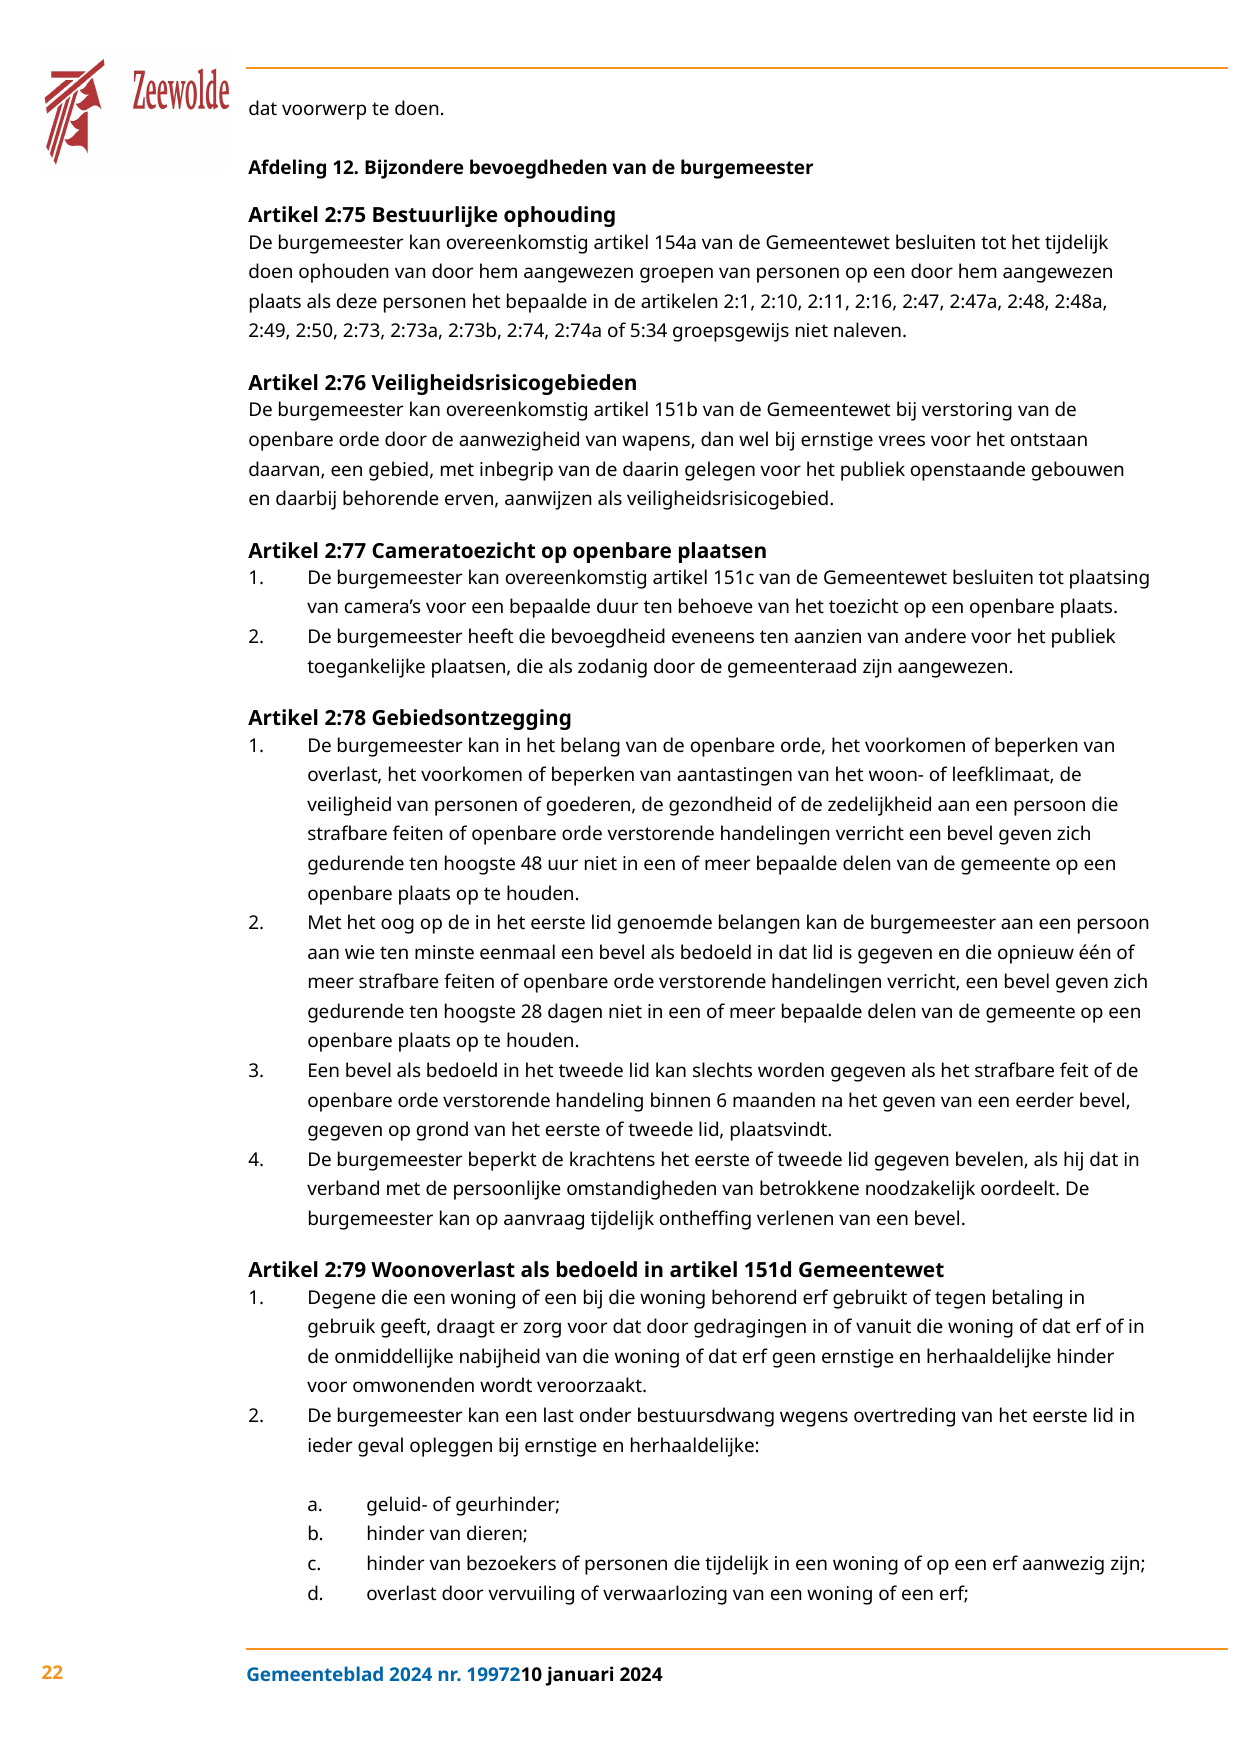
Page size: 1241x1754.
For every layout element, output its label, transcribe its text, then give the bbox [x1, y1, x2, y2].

text dat voorwerp te doen. [248, 95, 1152, 121]
text De burgemeester kan overeenkomstig artikel 151b van de Gemeentewet bij verstoring van de openbare orde door de aanwezigheid van wapens, dan wel bij ernstige vrees voor het ontstaan daarvan, een gebied, met inbegrip van de daarin gelegen voor het publiek openstaande gebouwen en daarbij behorende erven, aanwijzen als veiligheidsrisicogebied. [248, 397, 1152, 511]
list geluid- of geurhinder; [307, 1491, 1152, 1517]
list Een bevel als bedoeld in het tweede lid kan slechts worden gegeven als het strafbare feit of de openbare orde verstorende handeling binnen 6 maanden na het geven van een eerder bevel, gegeven op grond van het eerste of tweede lid, plaatsvindt. [248, 1057, 1152, 1142]
text Artikel 2:76 Veiligheidsrisicogebieden [248, 368, 1152, 397]
list De burgemeester heeft die bevoegdheid eveneens ten aanzien van andere voor het publiek toegankelijke plaatsen, die als zodanig door de gemeenteraad zijn aangewezen. [248, 623, 1152, 679]
list Met het oog op de in het eerste lid genoemde belangen kan de burgemeester aan een persoon aan wie ten minste eenmaal een bevel als bedoeld in dat lid is gegeven en die opnieuw één of meer strafbare feiten of openbare orde verstorende handelingen verricht, een bevel geven zich gedurende ten hoogste 28 dagen niet in een of meer bepaalde delen van de gemeente op een openbare plaats op te houden. [248, 909, 1152, 1053]
text Artikel 2:78 Gebiedsontzegging [248, 703, 1152, 732]
list De burgemeester kan overeenkomstig artikel 151c van de Gemeentewet besluiten tot plaatsing van camera’s voor een bepaalde duur ten behoeve van het toezicht op een openbare plaats. [248, 564, 1152, 619]
list De burgemeester kan in het belang van de openbare orde, het voorkomen of beperken van overlast, het voorkomen of beperken van aantastingen van het woon- of leefklimaat, de veiligheid van personen of goederen, de gezondheid of de zedelijkheid aan een persoon die strafbare feiten of openbare orde verstorende handelingen verricht een bevel geven zich gedurende ten hoogste 48 uur niet in een of meer bepaalde delen van de gemeente op een openbare plaats op te houden. [248, 732, 1152, 905]
list De burgemeester kan een last onder bestuursdwang wegens overtreding van het eerste lid in ieder geval opleggen bij ernstige en herhaaldelijke: [248, 1402, 1152, 1458]
list hinder van dieren; [307, 1521, 1152, 1546]
list hinder van bezoekers of personen die tijdelijk in een woning of op een erf aanwezig zijn; [307, 1550, 1152, 1576]
text Afdeling 12. Bijzondere bevoegdheden van de burgemeester [248, 154, 1152, 180]
text Artikel 2:79 Woonoverlast als bedoeld in artikel 151d Gemeentewet [248, 1256, 1152, 1284]
list Degene die een woning of een bij die woning behorend erf gebruikt of tegen betaling in gebruik geeft, draagt er zorg voor dat door gedragingen in of vanuit die woning of dat erf of in de onmiddellijke nabijheid van die woning of dat erf geen ernstige en herhaaldelijke hinder voor omwonenden wordt veroorzaakt. [248, 1284, 1152, 1398]
text Artikel 2:75 Bestuurlijke ophouding [248, 201, 1152, 229]
picture [41, 47, 231, 172]
text De burgemeester kan overeenkomstig artikel 154a van de Gemeentewet besluiten tot het tijdelijk doen ophouden van door hem aangewezen groepen van personen op een door hem aangewezen plaats als deze personen het bepaalde in de artikelen 2:1, 2:10, 2:11, 2:16, 2:47, 2:47a, 2:48, 2:48a, 2:49, 2:50, 2:73, 2:73a, 2:73b, 2:74, 2:74a of 5:34 groepsgewijs niet naleven. [248, 229, 1152, 343]
list De burgemeester beperkt de krachtens het eerste of tweede lid gegeven bevelen, als hij dat in verband met de persoonlijke omstandigheden van betrokkene noodzakelijk oordeelt. De burgemeester kan op aanvraag tijdelijk ontheffing verlenen van een bevel. [248, 1146, 1152, 1231]
text Artikel 2:77 Cameratoezicht op openbare plaatsen [248, 536, 1152, 564]
list overlast door vervuiling of verwaarlozing van een woning of een erf; [307, 1580, 1152, 1606]
